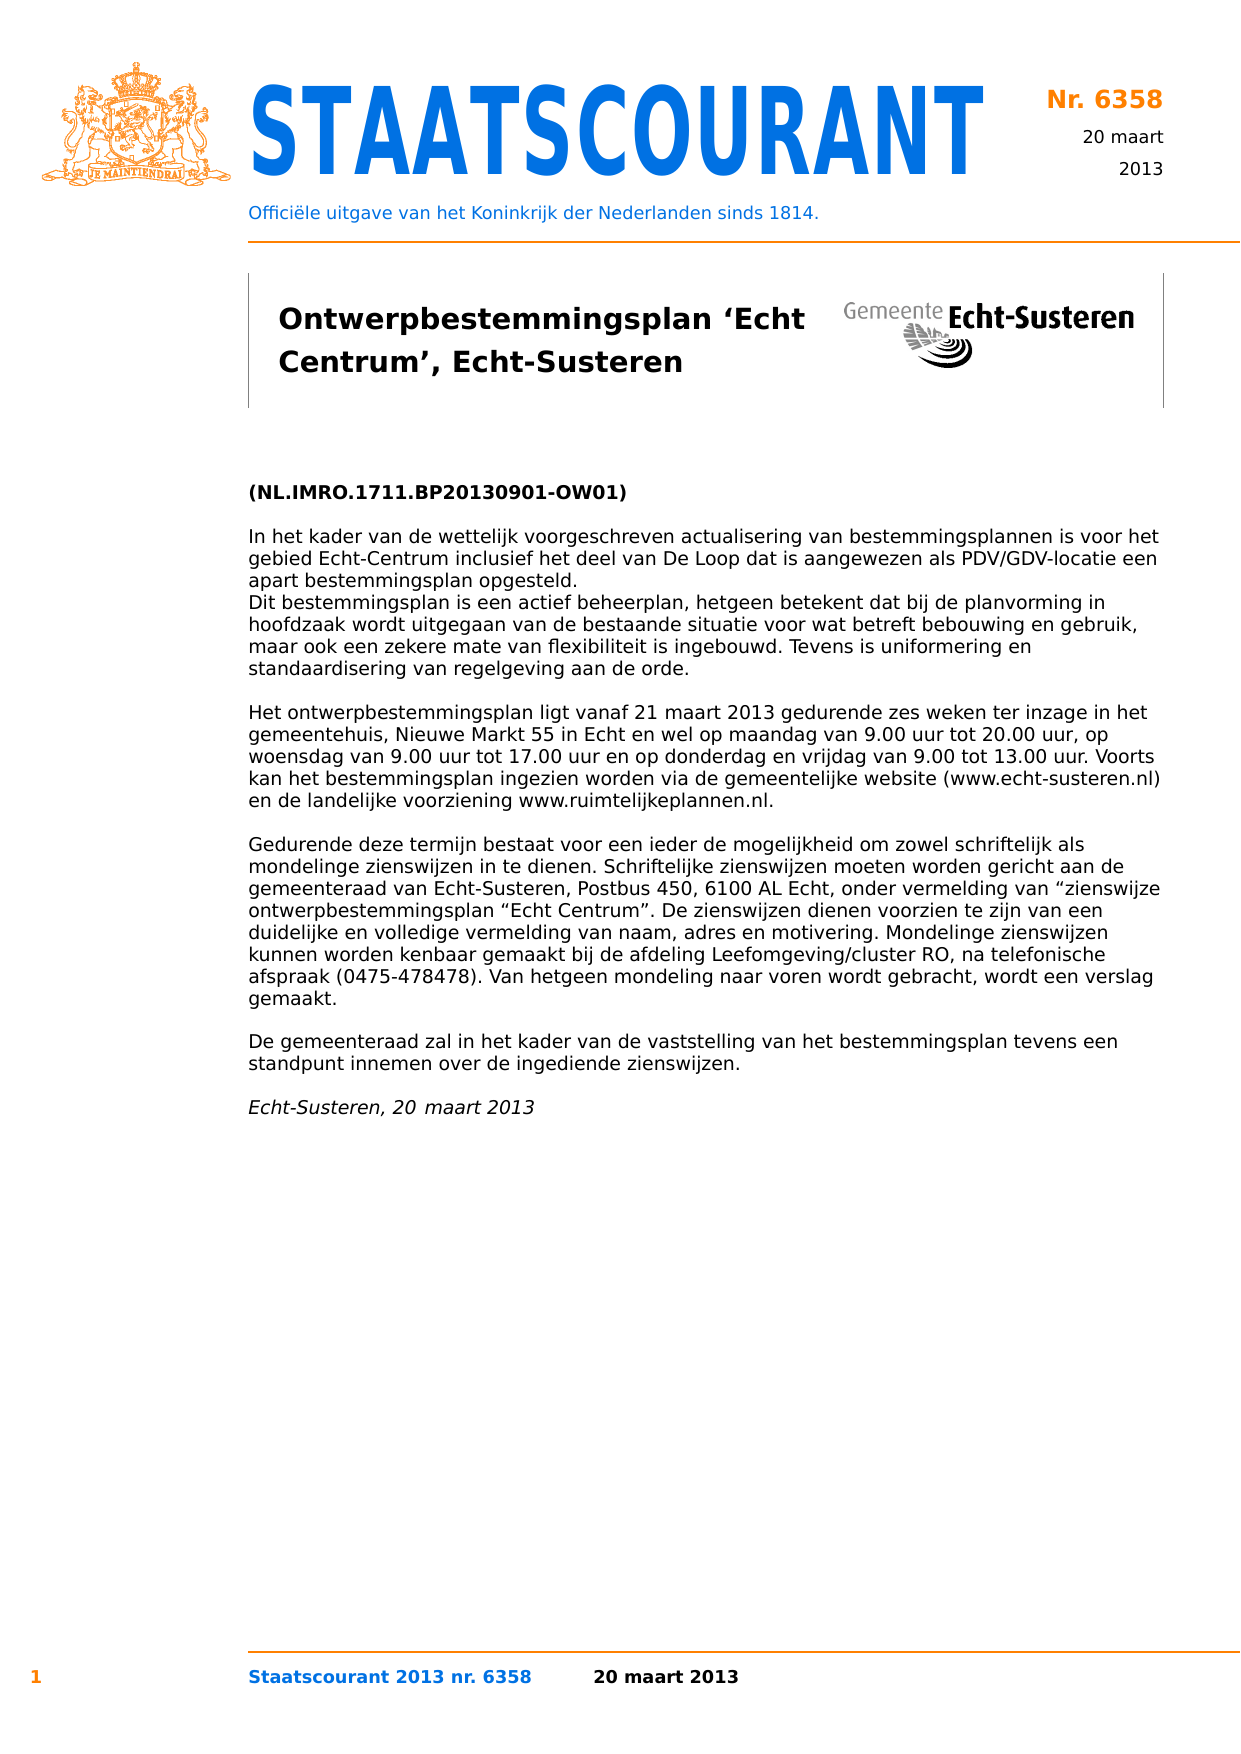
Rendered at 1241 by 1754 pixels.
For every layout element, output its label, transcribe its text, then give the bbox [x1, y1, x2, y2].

text (NL.IMRO.1711.BP20130901-OW01) [248, 482, 1163, 504]
text De gemeenteraad zal in het kader van de vaststelling van het bestemmingsplan tevens een standpunt innemen over de ingediende zienswijzen. [248, 1031, 1163, 1075]
table_cell 20 maart [998, 121, 1240, 153]
table_header STAATSCOURANT [248, 62, 998, 203]
text Dit bestemmingsplan is een actief beheerplan, hetgeen betekent dat bij de planvorming in hoofdzaak wordt uitgegaan van de bestaande situatie voor wat betreft bebouwing en gebruik, maar ook een zekere mate van flexibiliteit is ingebouwd. Tevens is uniformering en standaardisering van regelgeving aan de orde. [248, 592, 1163, 680]
text Het ontwerpbestemmingsplan ligt vanaf 21 maart 2013 gedurende zes weken ter inzage in het gemeentehuis, Nieuwe Markt 55 in Echt en wel op maandag van 9.00 uur tot 20.00 uur, op woensdag van 9.00 uur tot 17.00 uur en op donderdag en vrijdag van 9.00 tot 13.00 uur. Voorts kan het bestemmingsplan ingezien worden via de gemeentelijke website (www.echt-susteren.nl) en de landelijke voorziening www.ruimtelijkeplannen.nl. [248, 702, 1163, 812]
table_cell Officiële uitgave van het Koninkrijk der Nederlanden sinds 1814. [248, 203, 1240, 241]
table_header [25, 62, 248, 241]
text Gedurende deze termijn bestaat voor een ieder de mogelijkheid om zowel schriftelijk als mondelinge zienswijzen in te dienen. Schriftelijke zienswijzen moeten worden gericht aan de gemeenteraad van Echt-Susteren, Postbus 450, 6100 AL Echt, onder vermelding van “zienswijze ontwerpbestemmingsplan “Echt Centrum”. De zienswijzen dienen voorzien te zijn van een duidelijke en volledige vermelding van naam, adres en motivering. Mondelinge zienswijzen kunnen worden kenbaar gemaakt bij de afdeling Leefomgeving/cluster RO, na telefonische afspraak (0475-478478). Van hetgeen mondeling naar voren wordt gebracht, wordt een verslag gemaakt. [248, 834, 1163, 1009]
text In het kader van de wettelijk voorgeschreven actualisering van bestemmingsplannen is voor het gebied Echt-Centrum inclusief het deel van De Loop dat is aangewezen als PDV/GDV-locatie een apart bestemmingsplan opgesteld. [248, 526, 1163, 592]
picture [41, 62, 231, 186]
table_cell 2013 [998, 153, 1240, 203]
text Echt-Susteren, 20 maart 2013 [248, 1097, 1163, 1119]
subtitle Ontwerpbestemmingsplan ‘Echt Centrum’, Echt-Susteren [249, 273, 1163, 408]
picture [844, 302, 1134, 368]
table_header Nr. 6358 [998, 62, 1240, 121]
